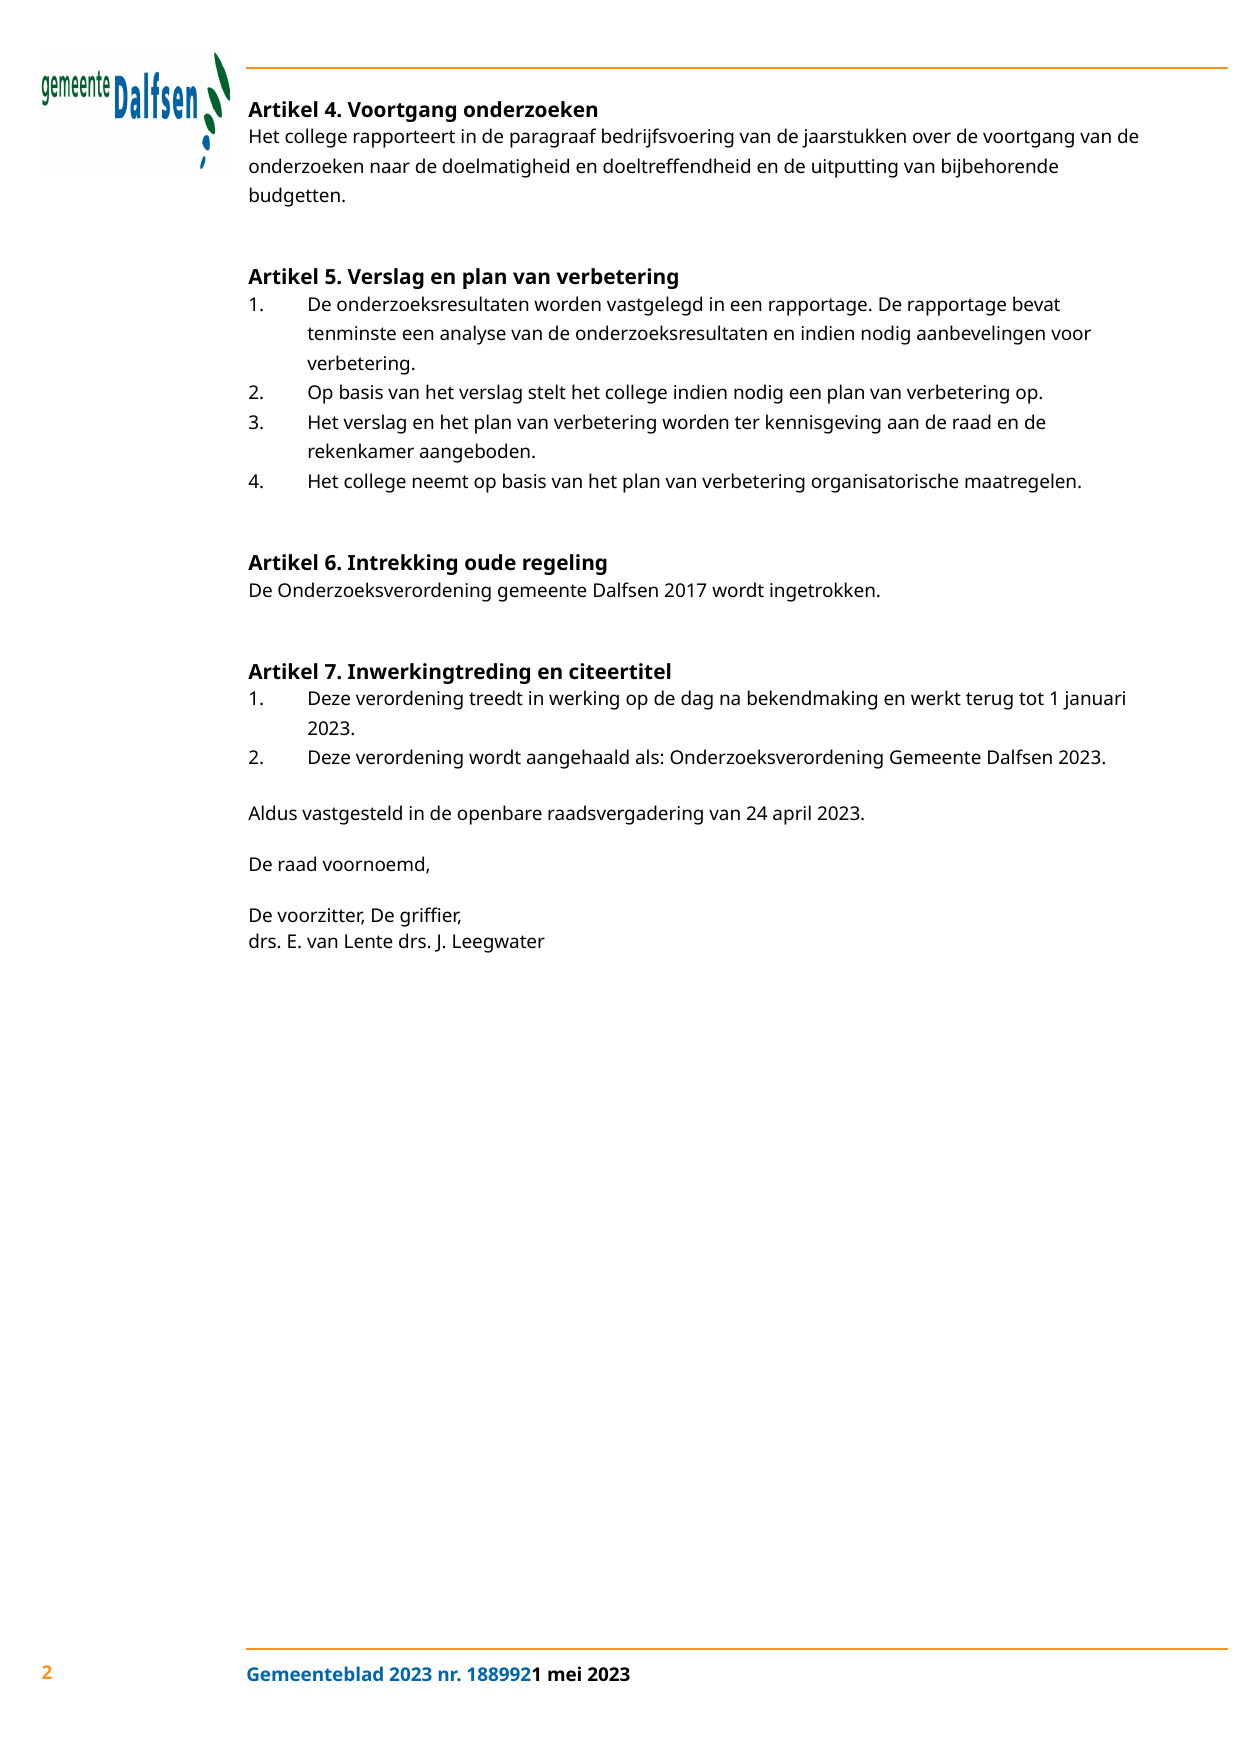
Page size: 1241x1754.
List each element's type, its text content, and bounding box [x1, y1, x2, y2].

text Artikel 6. Intrekking oude regeling [248, 548, 1152, 577]
list Het college neemt op basis van het plan van verbetering organisatorische maatregelen. [248, 468, 1152, 494]
text drs. E. van Lente drs. J. Leegwater [248, 928, 1152, 954]
list Deze verordening treedt in werking op de dag na bekendmaking en werkt terug tot 1 januari 2023. [248, 685, 1152, 741]
text Artikel 5. Verslag en plan van verbetering [248, 262, 1152, 291]
text De raad voornoemd, [248, 851, 1152, 877]
text Aldus vastgesteld in de openbare raadsvergadering van 24 april 2023. [248, 800, 1152, 825]
text Artikel 4. Voortgang onderzoeken [248, 95, 1152, 123]
text De Onderzoeksverordening gemeente Dalfsen 2017 wordt ingetrokken. [248, 577, 1152, 602]
list De onderzoeksresultaten worden vastgelegd in een rapportage. De rapportage bevat tenminste een analyse van de onderzoeksresultaten en indien nodig aanbevelingen voor verbetering. [248, 291, 1152, 376]
list Het verslag en het plan van verbetering worden ter kennisgeving aan de raad en de rekenkamer aangeboden. [248, 409, 1152, 464]
list Op basis van het verslag stelt het college indien nodig een plan van verbetering op. [248, 379, 1152, 405]
picture [41, 47, 231, 172]
list Deze verordening wordt aangehaald als: Onderzoeksverordening Gemeente Dalfsen 2023. [248, 744, 1152, 770]
text Het college rapporteert in de paragraaf bedrijfsvoering van de jaarstukken over de voortgang van de onderzoeken naar de doelmatigheid en doeltreffendheid en de uitputting van bijbehorende budgetten. [248, 123, 1152, 208]
text Artikel 7. Inwerkingtreding en citeertitel [248, 657, 1152, 685]
text De voorzitter, De griffier, [248, 903, 1152, 928]
